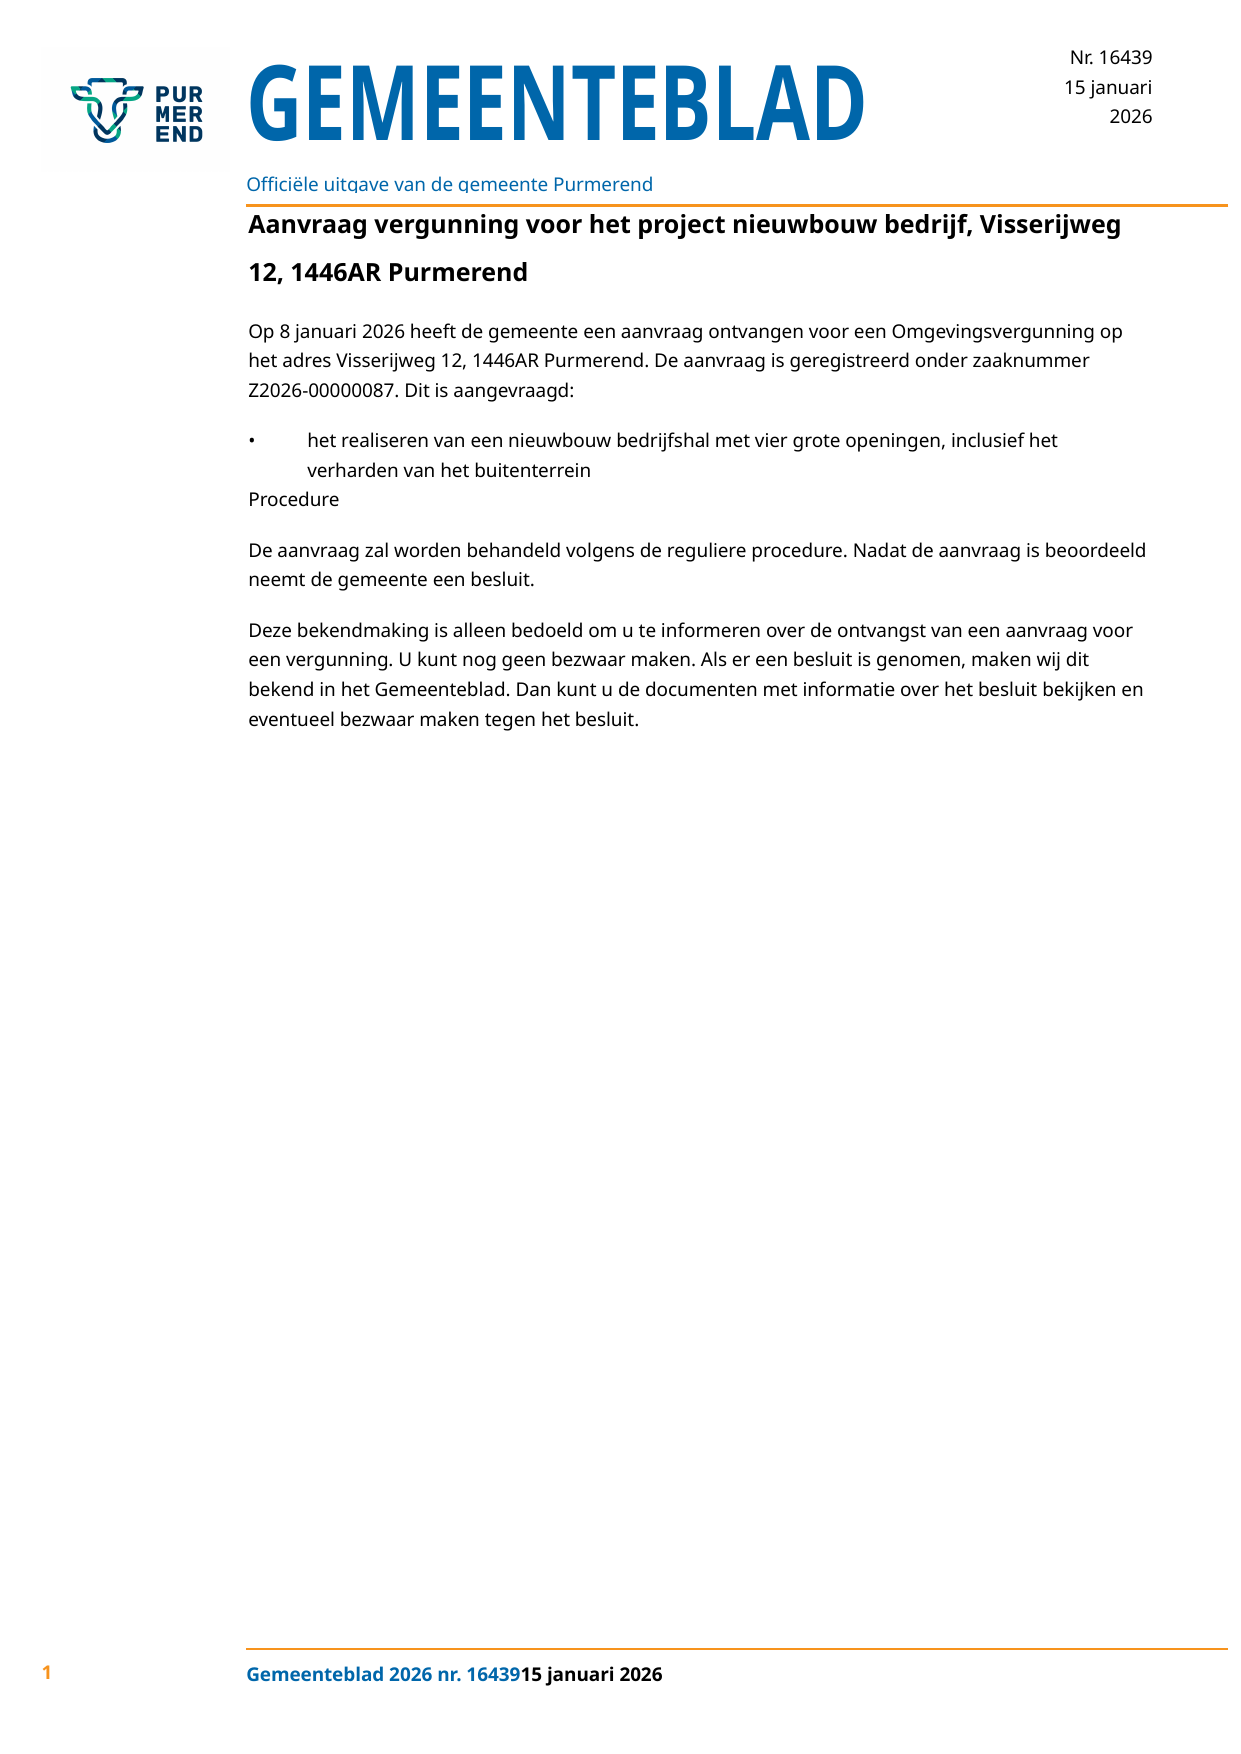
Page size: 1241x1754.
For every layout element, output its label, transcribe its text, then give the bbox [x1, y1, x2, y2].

text Aanvraag vergunning voor het project nieuwbouw bedrijf, Visserijweg 12, 1446AR Purmerend [248, 207, 1152, 288]
text De aanvraag zal worden behandeld volgens de reguliere procedure. Nadat de aanvraag is beoordeeld neemt de gemeente een besluit. [248, 537, 1152, 592]
text Op 8 januari 2026 heeft de gemeente een aanvraag ontvangen voor een Omgevingsvergunning op het adres Visserijweg 12, 1446AR Purmerend. De aanvraag is geregistreerd onder zaaknummer Z2026-00000087. Dit is aangevraagd: [248, 318, 1152, 403]
text Deze bekendmaking is alleen bedoeld om u te informeren over de ontvangst van een aanvraag voor een vergunning. U kunt nog geen bezwaar maken. Als er een besluit is genomen, maken wij dit bekend in het Gemeenteblad. Dan kunt u de documenten met informatie over het besluit bekijken en eventueel bezwaar maken tegen het besluit. [248, 617, 1152, 732]
list het realiseren van een nieuwbouw bedrijfshal met vier grote openingen, inclusief het verharden van het buitenterrein [248, 427, 1152, 483]
picture [41, 47, 231, 172]
text Procedure [248, 487, 1152, 512]
